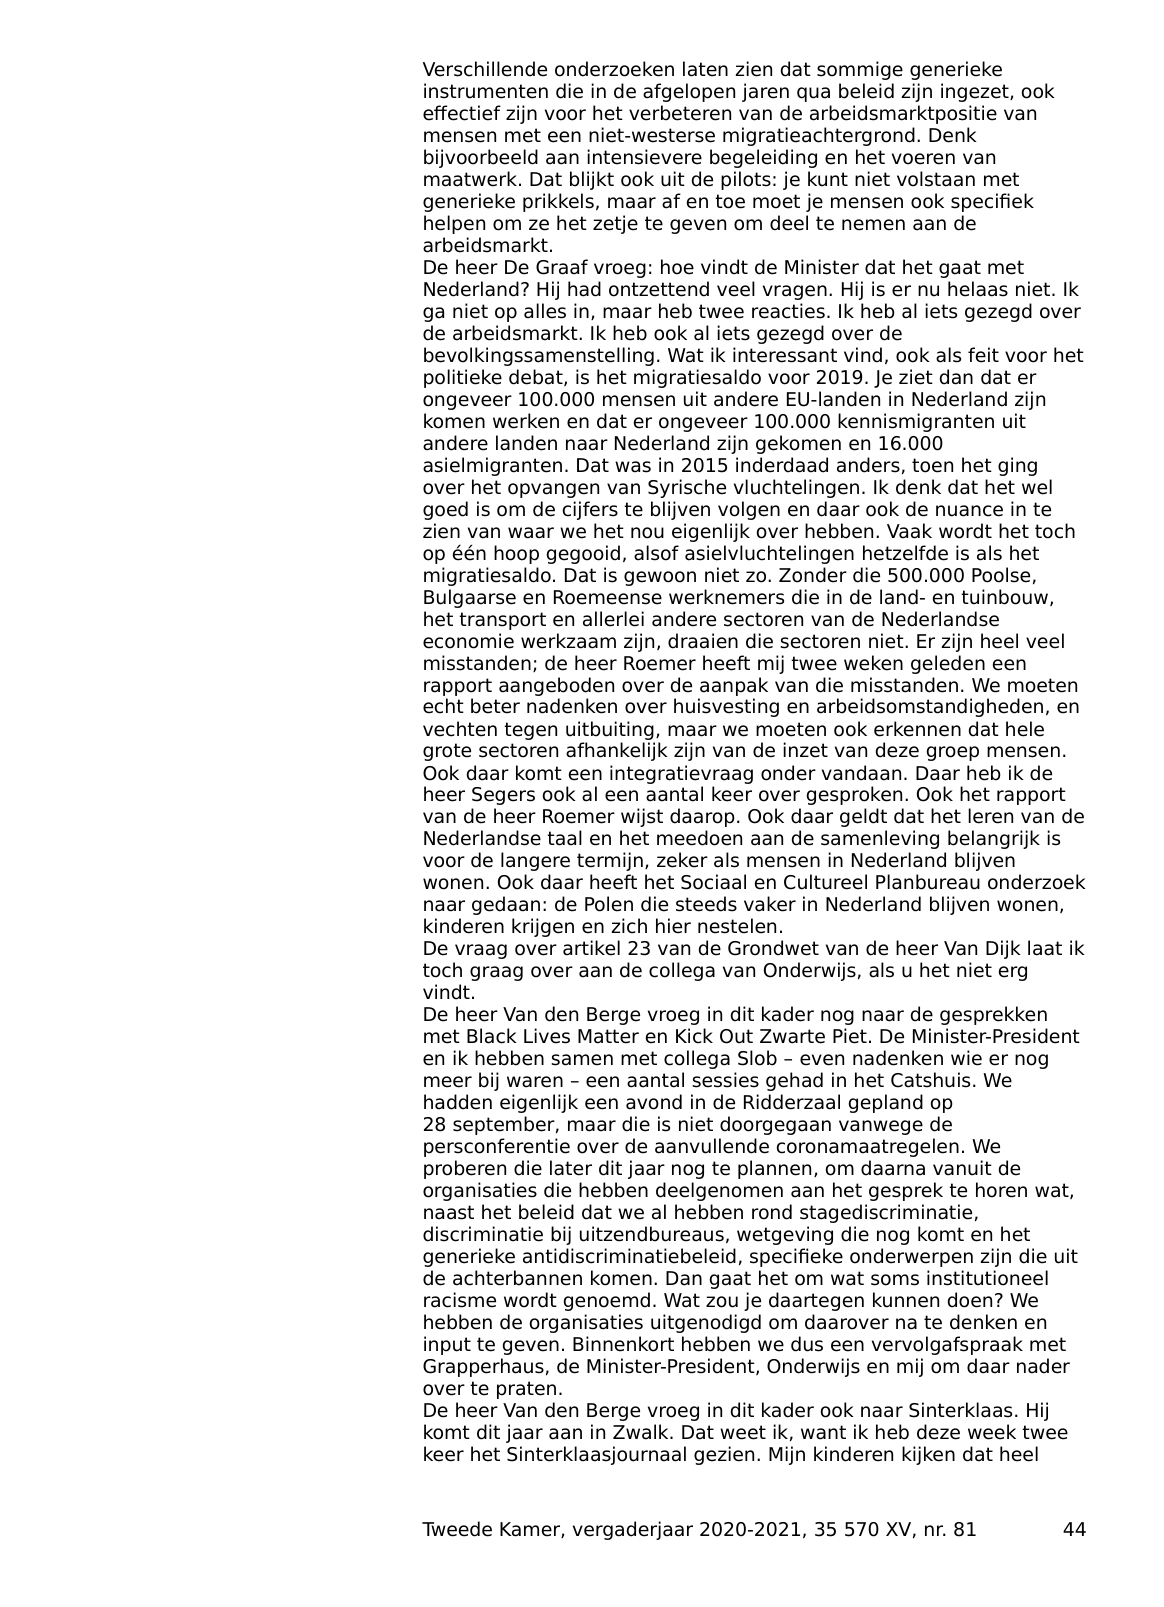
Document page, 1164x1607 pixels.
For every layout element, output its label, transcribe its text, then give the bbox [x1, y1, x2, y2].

text De vraag over artikel 23 van de Grondwet van de heer Van Dijk laat ik toch graag over aan de collega van Onderwijs, als u het niet erg vindt. [422, 938, 1087, 1004]
text De heer Van den Berge vroeg in dit kader nog naar de gesprekken met Black Lives Matter en Kick Out Zwarte Piet. De Minister-President en ik hebben samen met collega Slob – even nadenken wie er nog meer bij waren – een aantal sessies gehad in het Catshuis. We hadden eigenlijk een avond in de Ridderzaal gepland op 28 september, maar die is niet doorgegaan vanwege de persconferentie over de aanvullende coronamaatregelen. We proberen die later dit jaar nog te plannen, om daarna vanuit de organisaties die hebben deelgenomen aan het gesprek te horen wat, naast het beleid dat we al hebben rond stagediscriminatie, discriminatie bij uitzendbureaus, wetgeving die nog komt en het generieke antidiscriminatiebeleid, specifieke onderwerpen zijn die uit de achterbannen komen. Dan gaat het om wat soms institutioneel racisme wordt genoemd. Wat zou je daartegen kunnen doen? We hebben de organisaties uitgenodigd om daarover na te denken en input te geven. Binnenkort hebben we dus een vervolgafspraak met Grapperhaus, de Minister-President, Onderwijs en mij om daar nader over te praten. [422, 1004, 1087, 1400]
text Ook daar komt een integratievraag onder vandaan. Daar heb ik de heer Segers ook al een aantal keer over gesproken. Ook het rapport van de heer Roemer wijst daarop. Ook daar geldt dat het leren van de Nederlandse taal en het meedoen aan de samenleving belangrijk is voor de langere termijn, zeker als mensen in Nederland blijven wonen. Ook daar heeft het Sociaal en Cultureel Planbureau onderzoek naar gedaan: de Polen die steeds vaker in Nederland blijven wonen, kinderen krijgen en zich hier nestelen. [422, 762, 1087, 938]
text De heer De Graaf vroeg: hoe vindt de Minister dat het gaat met Nederland? Hij had ontzettend veel vragen. Hij is er nu helaas niet. Ik ga niet op alles in, maar heb twee reacties. Ik heb al iets gezegd over de arbeidsmarkt. Ik heb ook al iets gezegd over de bevolkingssamenstelling. Wat ik interessant vind, ook als feit voor het politieke debat, is het migratiesaldo voor 2019. Je ziet dan dat er ongeveer 100.000 mensen uit andere EU-landen in Nederland zijn komen werken en dat er ongeveer 100.000 kennismigranten uit andere landen naar Nederland zijn gekomen en 16.000 asielmigranten. Dat was in 2015 inderdaad anders, toen het ging over het opvangen van Syrische vluchtelingen. Ik denk dat het wel goed is om de cijfers te blijven volgen en daar ook de nuance in te zien van waar we het nou eigenlijk over hebben. Vaak wordt het toch op één hoop gegooid, alsof asielvluchtelingen hetzelfde is als het migratiesaldo. Dat is gewoon niet zo. Zonder die 500.000 Poolse, Bulgaarse en Roemeense werknemers die in de land- en tuinbouw, het transport en allerlei andere sectoren van de Nederlandse economie werkzaam zijn, draaien die sectoren niet. Er zijn heel veel misstanden; de heer Roemer heeft mij twee weken geleden een rapport aangeboden over de aanpak van die misstanden. We moeten echt beter nadenken over huisvesting en arbeidsomstandigheden, en vechten tegen uitbuiting, maar we moeten ook erkennen dat hele grote sectoren afhankelijk zijn van de inzet van deze groep mensen. [422, 257, 1087, 762]
text De heer Van den Berge vroeg in dit kader ook naar Sinterklaas. Hij komt dit jaar aan in Zwalk. Dat weet ik, want ik heb deze week twee keer het Sinterklaasjournaal gezien. Mijn kinderen kijken dat heel [422, 1400, 1087, 1466]
text Verschillende onderzoeken laten zien dat sommige generieke instrumenten die in de afgelopen jaren qua beleid zijn ingezet, ook effectief zijn voor het verbeteren van de arbeidsmarktpositie van mensen met een niet-westerse migratieachtergrond. Denk bijvoorbeeld aan intensievere begeleiding en het voeren van maatwerk. Dat blijkt ook uit de pilots: je kunt niet volstaan met generieke prikkels, maar af en toe moet je mensen ook specifiek helpen om ze het zetje te geven om deel te nemen aan de arbeidsmarkt. [422, 59, 1087, 257]
